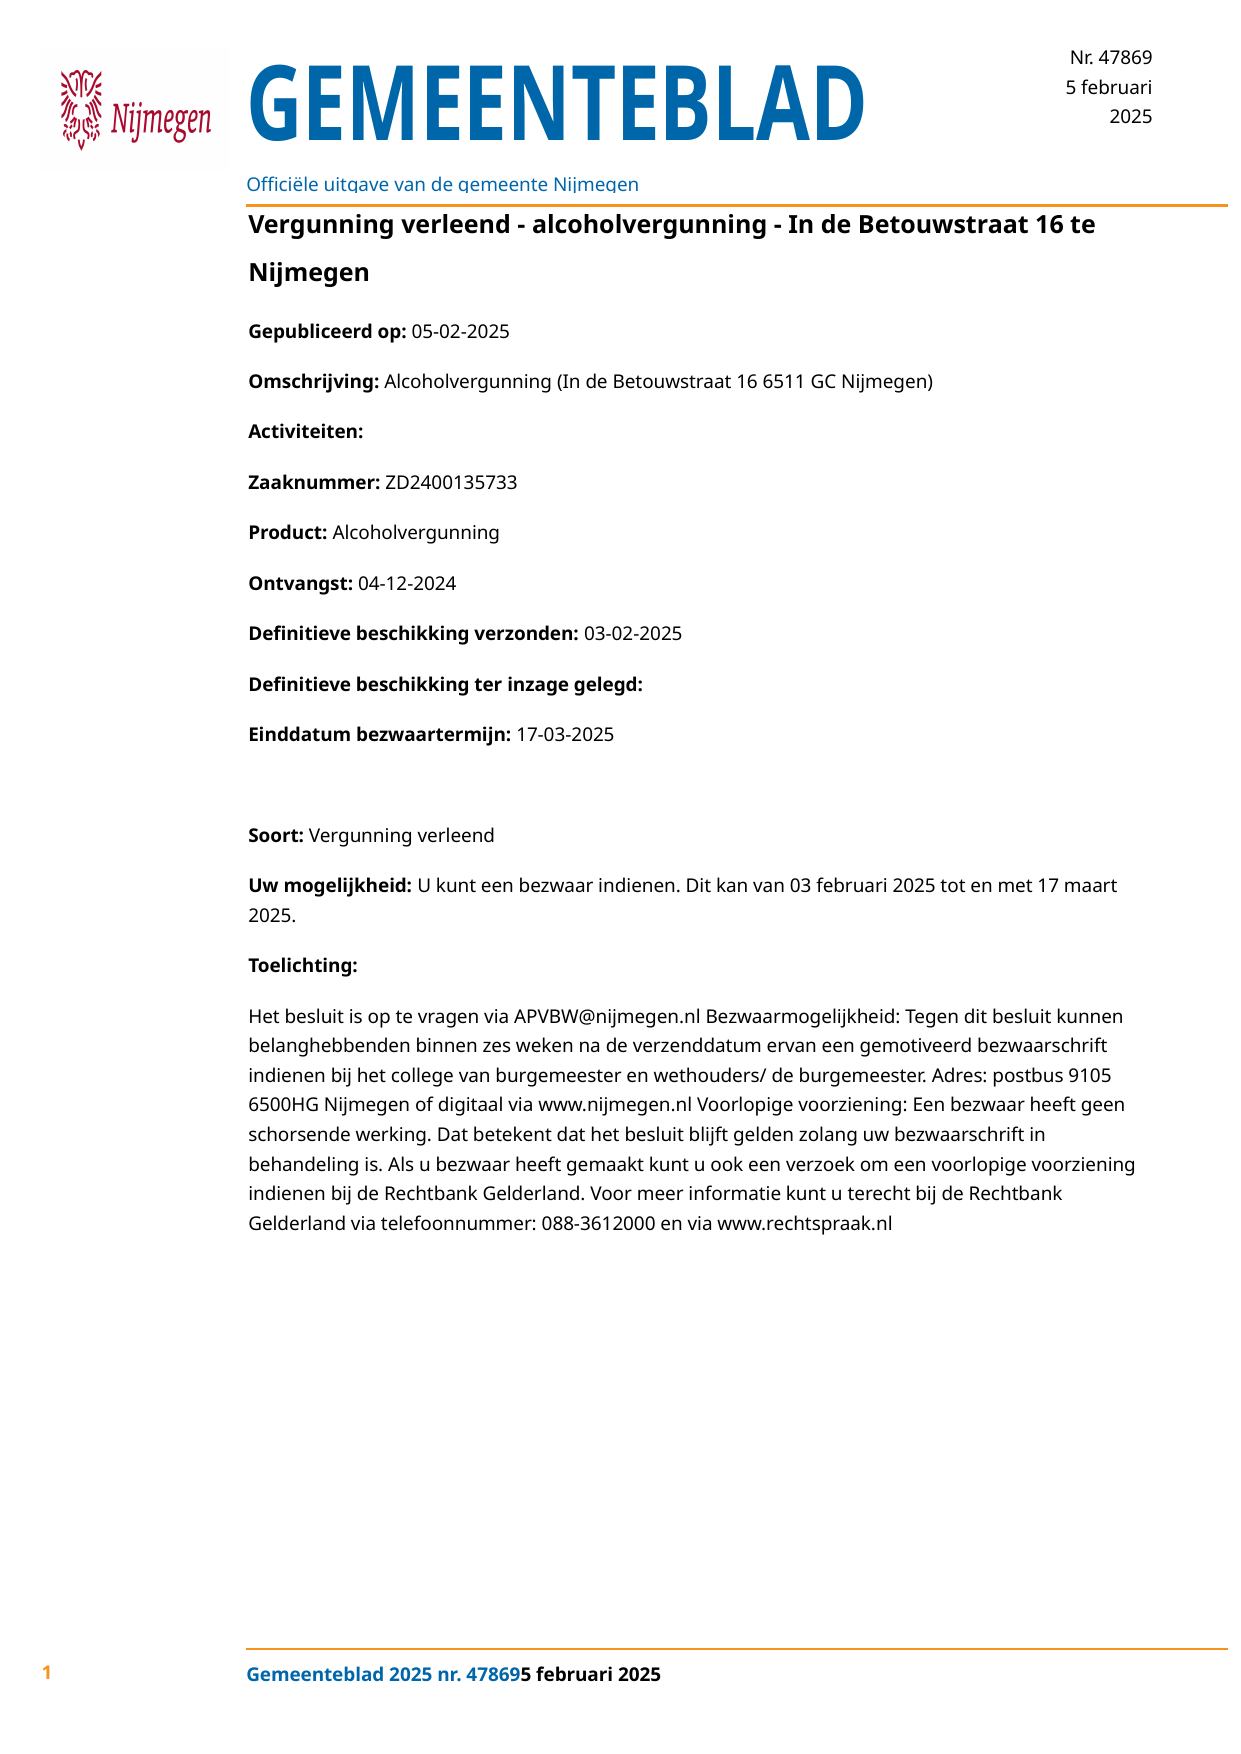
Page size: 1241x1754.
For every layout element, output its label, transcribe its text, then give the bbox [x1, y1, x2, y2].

text Vergunning verleend - alcoholvergunning - In de Betouwstraat 16 te Nijmegen [248, 207, 1152, 288]
text Toelichting: [248, 952, 1152, 978]
text Gepubliceerd op: 05-02-2025 [248, 318, 1152, 344]
text Ontvangst: 04-12-2024 [248, 570, 1152, 596]
text Einddatum bezwaartermijn: 17-03-2025 [248, 721, 1152, 747]
text Uw mogelijkheid: U kunt een bezwaar indienen. Dit kan van 03 februari 2025 tot en met 17 maart 2025. [248, 872, 1152, 928]
picture [41, 47, 231, 172]
text Soort: Vergunning verleend [248, 822, 1152, 848]
text Zaaknummer: ZD2400135733 [248, 469, 1152, 495]
text Product: Alcoholvergunning [248, 519, 1152, 545]
text Definitieve beschikking verzonden: 03-02-2025 [248, 620, 1152, 646]
text Omschrijving: Alcoholvergunning (In de Betouwstraat 16 6511 GC Nijmegen) [248, 368, 1152, 394]
text Definitieve beschikking ter inzage gelegd: [248, 671, 1152, 697]
text Activiteiten: [248, 419, 1152, 444]
text Het besluit is op te vragen via APVBW@nijmegen.nl Bezwaarmogelijkheid: Tegen dit besluit kunnen belanghebbenden binnen zes weken na de verzenddatum ervan een gemotiveerd bezwaarschrift indienen bij het college van burgemeester en wethouders/ de burgemeester. Adres: postbus 9105 6500HG Nijmegen of digitaal via www.nijmegen.nl Voorlopige voorziening: Een bezwaar heeft geen schorsende werking. Dat betekent dat het besluit blijft gelden zolang uw bezwaarschrift in behandeling is. Als u bezwaar heeft gemaakt kunt u ook een verzoek om een voorlopige voorziening indienen bij de Rechtbank Gelderland. Voor meer informatie kunt u terecht bij de Rechtbank Gelderland via telefoonnummer: 088-3612000 en via www.rechtspraak.nl [248, 1003, 1152, 1236]
